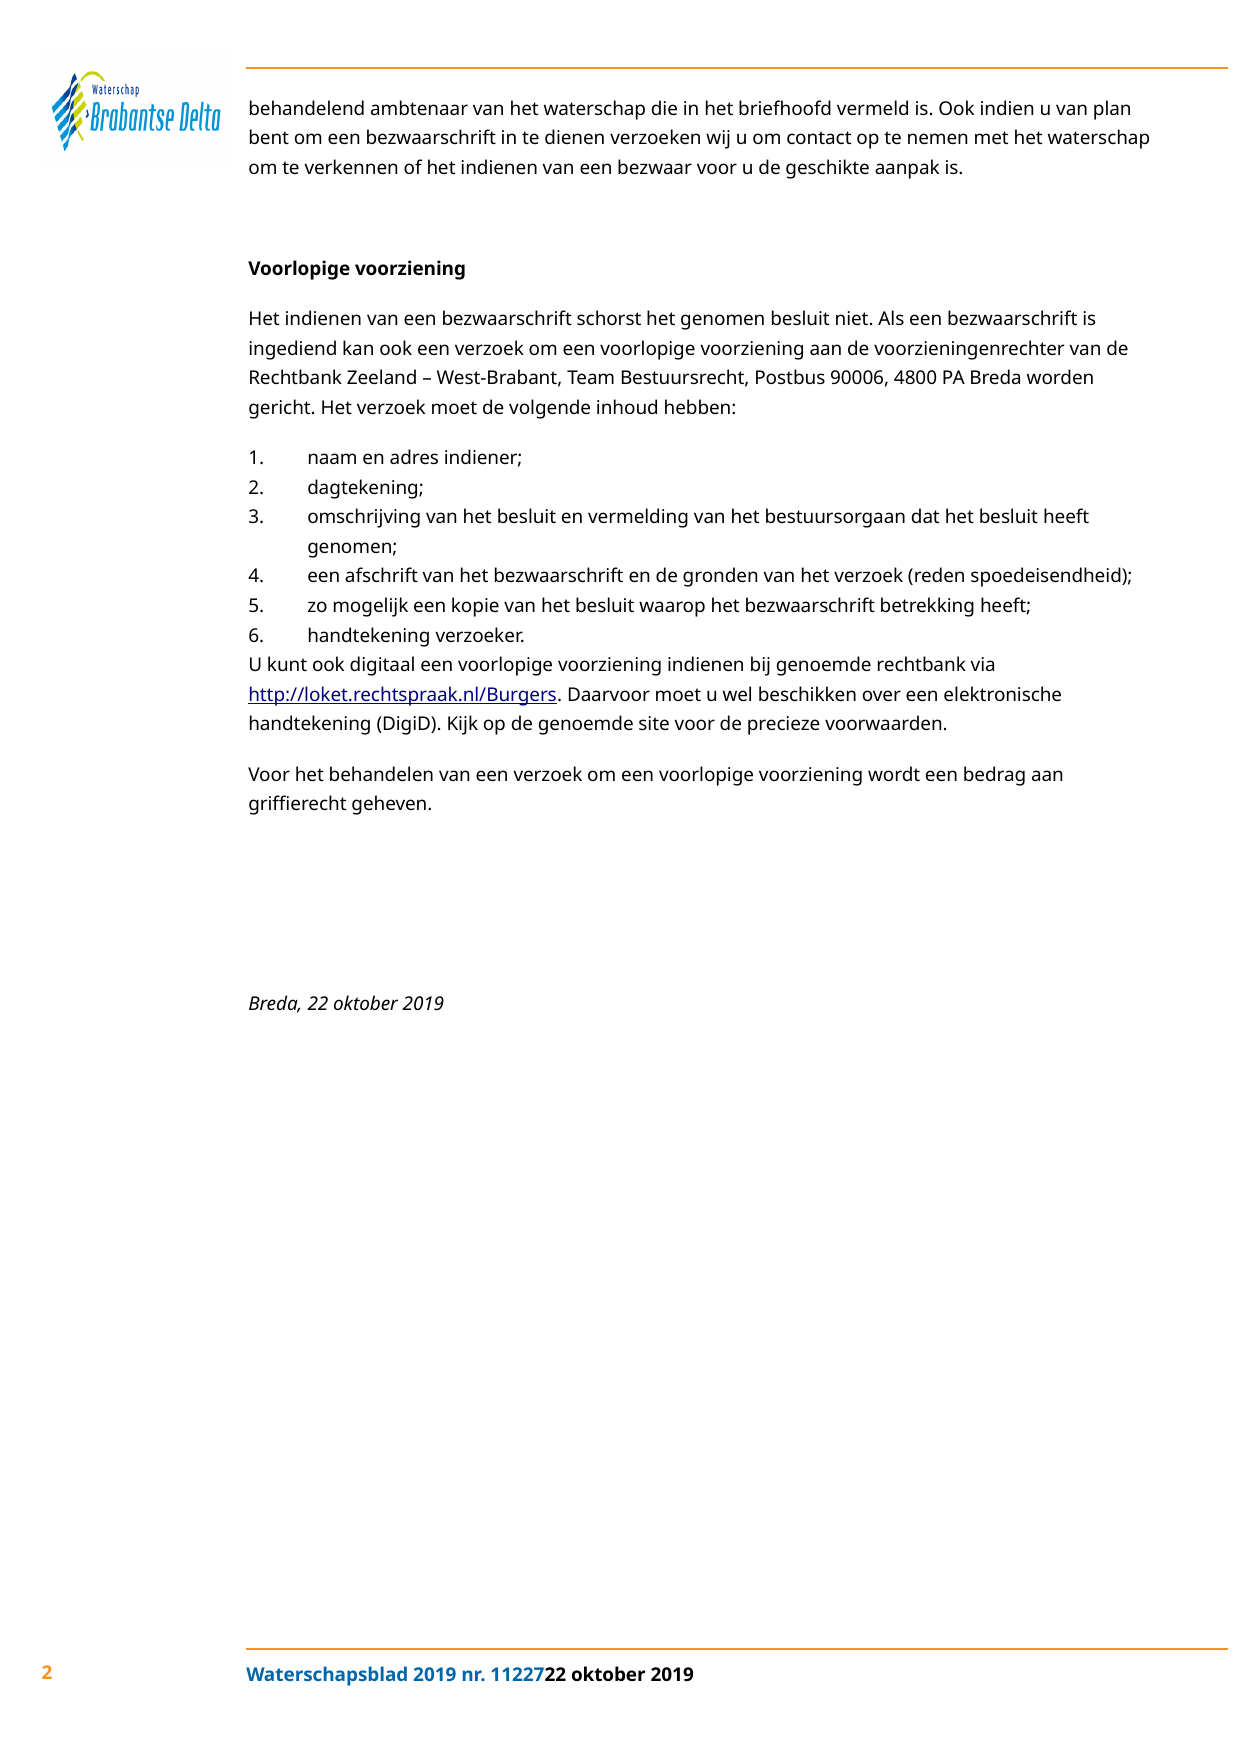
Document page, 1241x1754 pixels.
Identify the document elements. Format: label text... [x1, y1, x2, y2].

list naam en adres indiener; [248, 444, 1152, 470]
list dagtekening; [248, 474, 1152, 500]
list omschrijving van het besluit en vermelding van het bestuursorgaan dat het besluit heeft genomen; [248, 503, 1152, 559]
text Voor het behandelen van een verzoek om een voorlopige voorziening wordt een bedrag aan griffierecht geheven. [248, 761, 1152, 816]
text U kunt ook digitaal een voorlopige voorziening indienen bij genoemde rechtbank via http://loket.rechtspraak.nl/Burgers. Daarvoor moet u wel beschikken over een elektronische handtekening (DigiD). Kijk op de genoemde site voor de precieze voorwaarden. [248, 651, 1152, 736]
text Het indienen van een bezwaarschrift schorst het genomen besluit niet. Als een bezwaarschrift is ingediend kan ook een verzoek om een voorlopige voorziening aan de voorzieningenrechter van de Rechtbank Zeeland – West-Brabant, Team Bestuursrecht, Postbus 90006, 4800 PA Breda worden gericht. Het verzoek moet de volgende inhoud hebben: [248, 305, 1152, 420]
picture [41, 47, 231, 172]
list een afschrift van het bezwaarschrift en de gronden van het verzoek (reden spoedeisendheid); [248, 563, 1152, 588]
list zo mogelijk een kopie van het besluit waarop het bezwaarschrift betrekking heeft; [248, 592, 1152, 618]
text Breda, 22 oktober 2019 [248, 990, 1152, 1015]
text behandelend ambtenaar van het waterschap die in het briefhoofd vermeld is. Ook indien u van plan bent om een bezwaarschrift in te dienen verzoeken wij u om contact op te nemen met het waterschap om te verkennen of het indienen van een bezwaar voor u de geschikte aanpak is. [248, 95, 1152, 180]
list handtekening verzoeker. [248, 622, 1152, 648]
text Voorlopige voorziening [248, 255, 1152, 281]
